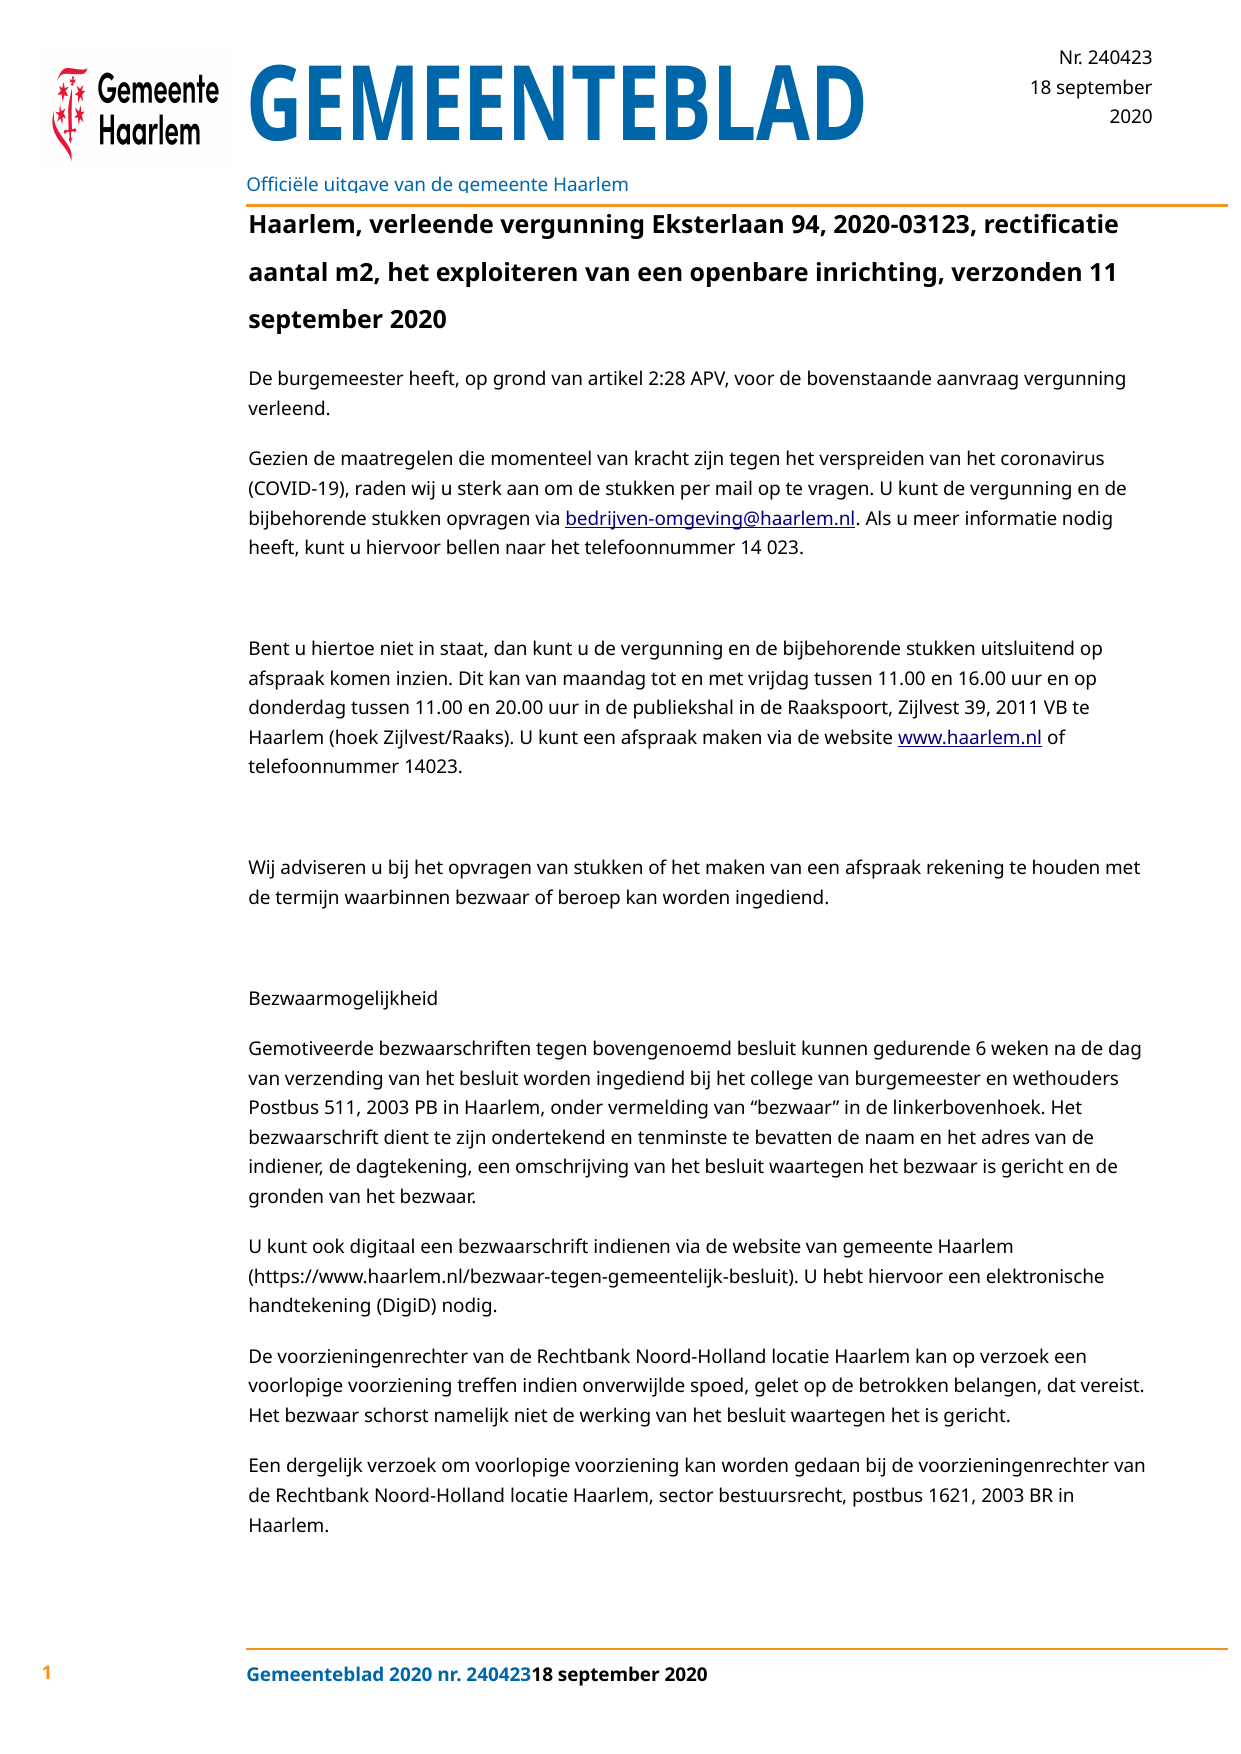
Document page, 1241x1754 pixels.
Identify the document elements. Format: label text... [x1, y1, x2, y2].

text Bent u hiertoe niet in staat, dan kunt u de vergunning en de bijbehorende stukken uitsluitend op afspraak komen inzien. Dit kan van maandag tot en met vrijdag tussen 11.00 en 16.00 uur en op donderdag tussen 11.00 en 20.00 uur in de publiekshal in de Raakspoort, Zijlvest 39, 2011 VB te Haarlem (hoek Zijlvest/Raaks). U kunt een afspraak maken via de website www.haarlem.nl of telefoonnummer 14023. [248, 635, 1152, 779]
text Gemotiveerde bezwaarschriften tegen bovengenoemd besluit kunnen gedurende 6 weken na de dag van verzending van het besluit worden ingediend bij het college van burgemeester en wethouders Postbus 511, 2003 PB in Haarlem, onder vermelding van “bezwaar” in de linkerbovenhoek. Het bezwaarschrift dient te zijn ondertekend en tenminste te bevatten de naam en het adres van de indiener, de dagtekening, een omschrijving van het besluit waartegen het bezwaar is gericht en de gronden van het bezwaar. [248, 1035, 1152, 1209]
text Haarlem, verleende vergunning Eksterlaan 94, 2020-03123, rectificatie aantal m2, het exploiteren van een openbare inrichting, verzonden 11 september 2020 [248, 207, 1152, 336]
text Bezwaarmogelijkheid [248, 985, 1152, 1010]
text Wij adviseren u bij het opvragen van stukken of het maken van een afspraak rekening te houden met de termijn waarbinnen bezwaar of beroep kan worden ingediend. [248, 854, 1152, 909]
text De voorzieningenrechter van de Rechtbank Noord-Holland locatie Haarlem kan op verzoek een voorlopige voorziening treffen indien onverwijlde spoed, gelet op de betrokken belangen, dat vereist. Het bezwaar schorst namelijk niet de werking van het besluit waartegen het is gericht. [248, 1343, 1152, 1428]
text Een dergelijk verzoek om voorlopige voorziening kan worden gedaan bij de voorzieningenrechter van de Rechtbank Noord-Holland locatie Haarlem, sector bestuursrecht, postbus 1621, 2003 BR in Haarlem. [248, 1453, 1152, 1537]
text De burgemeester heeft, op grond van artikel 2:28 APV, voor de bovenstaande aanvraag vergunning verleend. [248, 366, 1152, 421]
text Gezien de maatregelen die momenteel van kracht zijn tegen het verspreiden van het coronavirus (COVID-19), raden wij u sterk aan om de stukken per mail op te vragen. U kunt de vergunning en de bijbehorende stukken opvragen via bedrijven-omgeving@haarlem.nl. Als u meer informatie nodig heeft, kunt u hiervoor bellen naar het telefoonnummer 14 023. [248, 446, 1152, 560]
text U kunt ook digitaal een bezwaarschrift indienen via de website van gemeente Haarlem (https://www.haarlem.nl/bezwaar-tegen-gemeentelijk-besluit). U hebt hiervoor een elektronische handtekening (DigiD) nodig. [248, 1233, 1152, 1318]
picture [41, 47, 231, 172]
